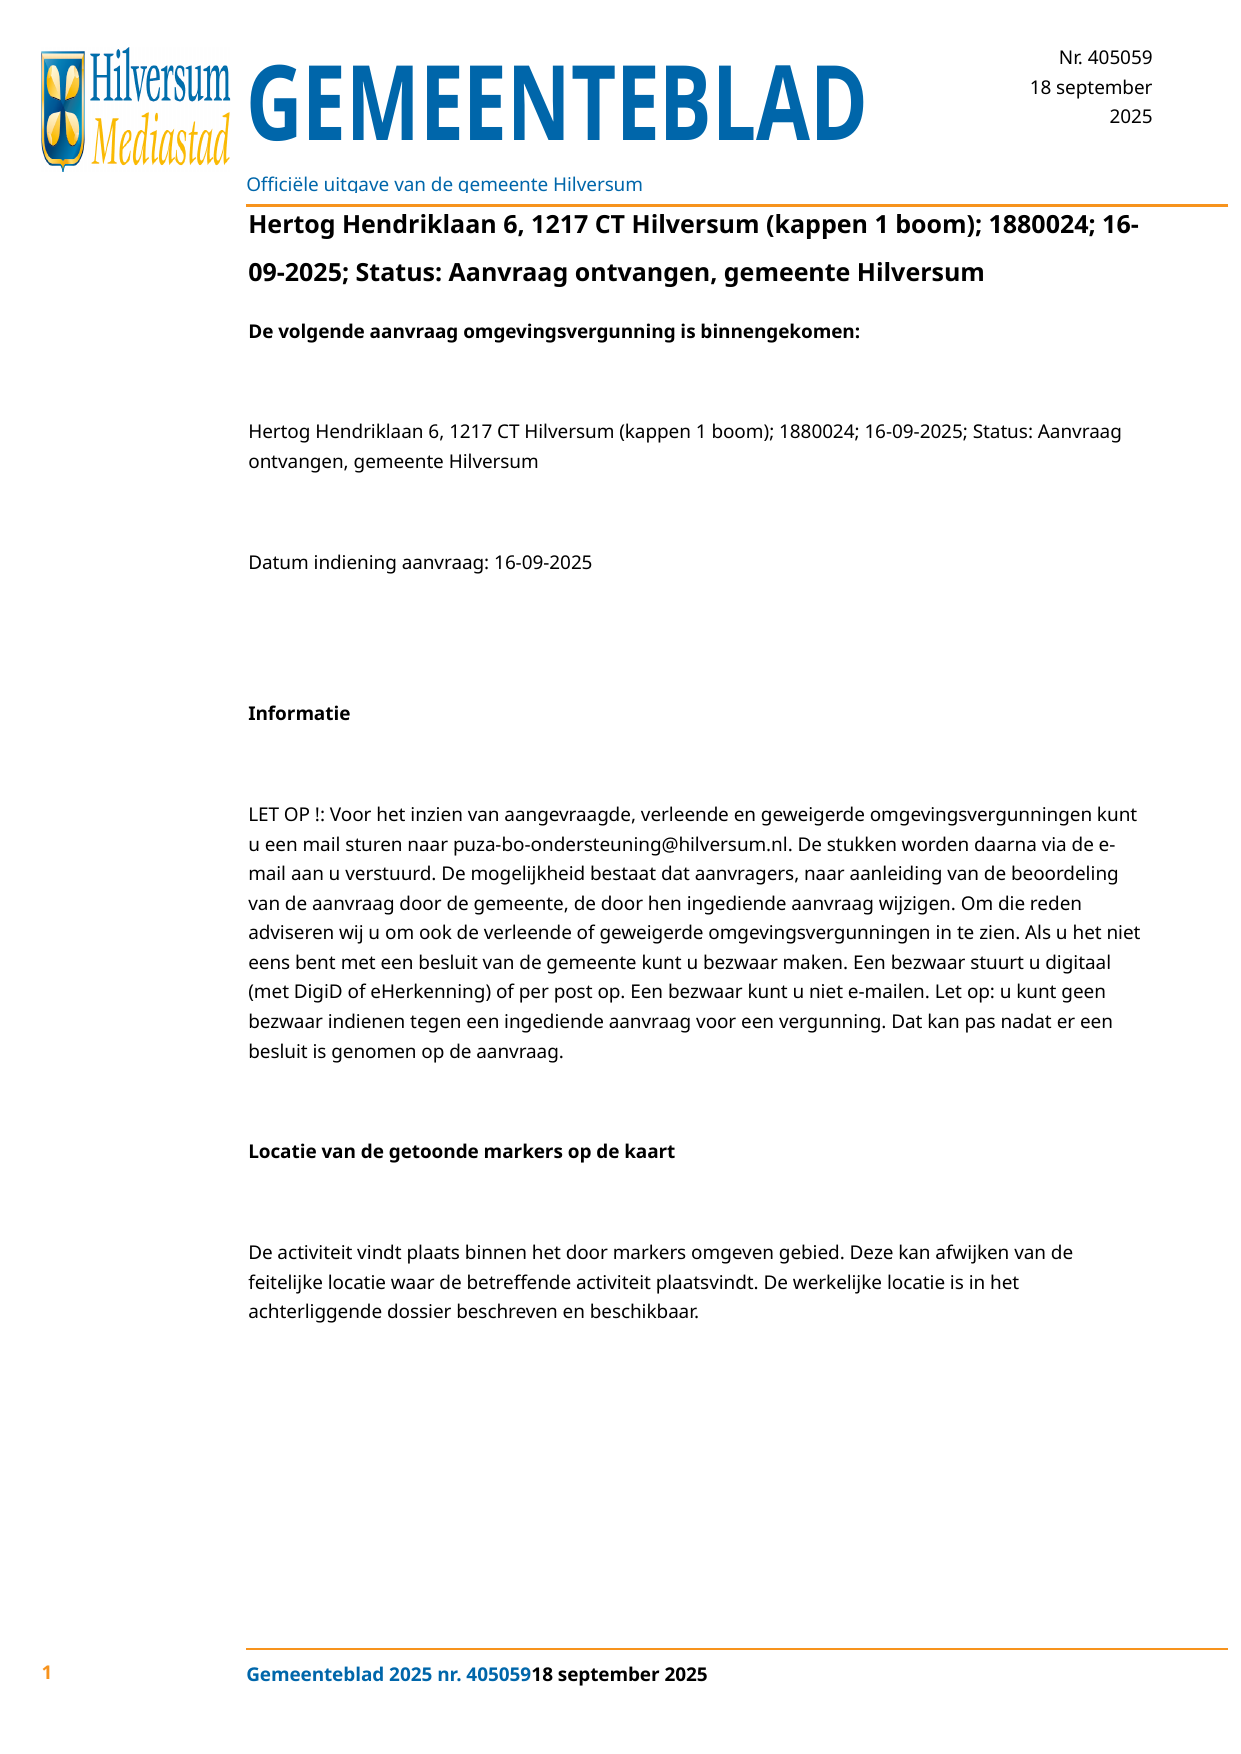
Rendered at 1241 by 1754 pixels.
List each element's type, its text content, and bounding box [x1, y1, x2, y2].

text Datum indiening aanvraag: 16-09-2025 [248, 549, 1152, 575]
text LET OP !: Voor het inzien van aangevraagde, verleende en geweigerde omgevingsvergunningen kunt u een mail sturen naar puza-bo-ondersteuning@hilversum.nl. De stukken worden daarna via de e-mail aan u verstuurd. De mogelijkheid bestaat dat aanvragers, naar aanleiding van de beoordeling van de aanvraag door de gemeente, de door hen ingediende aanvraag wijzigen. Om die reden adviseren wij u om ook de verleende of geweigerde omgevingsvergunningen in te zien. Als u het niet eens bent met een besluit van de gemeente kunt u bezwaar maken. Een bezwaar stuurt u digitaal (met DigiD of eHerkenning) of per post op. Een bezwaar kunt u niet e-mailen. Let op: u kunt geen bezwaar indienen tegen een ingediende aanvraag voor een vergunning. Dat kan pas nadat er een besluit is genomen op de aanvraag. [248, 801, 1152, 1064]
text Hertog Hendriklaan 6, 1217 CT Hilversum (kappen 1 boom); 1880024; 16-09-2025; Status: Aanvraag ontvangen, gemeente Hilversum [248, 207, 1152, 288]
text Informatie [248, 700, 1152, 726]
text De activiteit vindt plaats binnen het door markers omgeven gebied. Deze kan afwijken van de feitelijke locatie waar de betreffende activiteit plaatsvindt. De werkelijke locatie is in het achterliggende dossier beschreven en beschikbaar. [248, 1239, 1152, 1324]
text Hertog Hendriklaan 6, 1217 CT Hilversum (kappen 1 boom); 1880024; 16-09-2025; Status: Aanvraag ontvangen, gemeente Hilversum [248, 419, 1152, 474]
text Locatie van de getoonde markers op de kaart [248, 1139, 1152, 1164]
text De volgende aanvraag omgevingsvergunning is binnengekomen: [248, 318, 1152, 344]
picture [41, 47, 231, 172]
